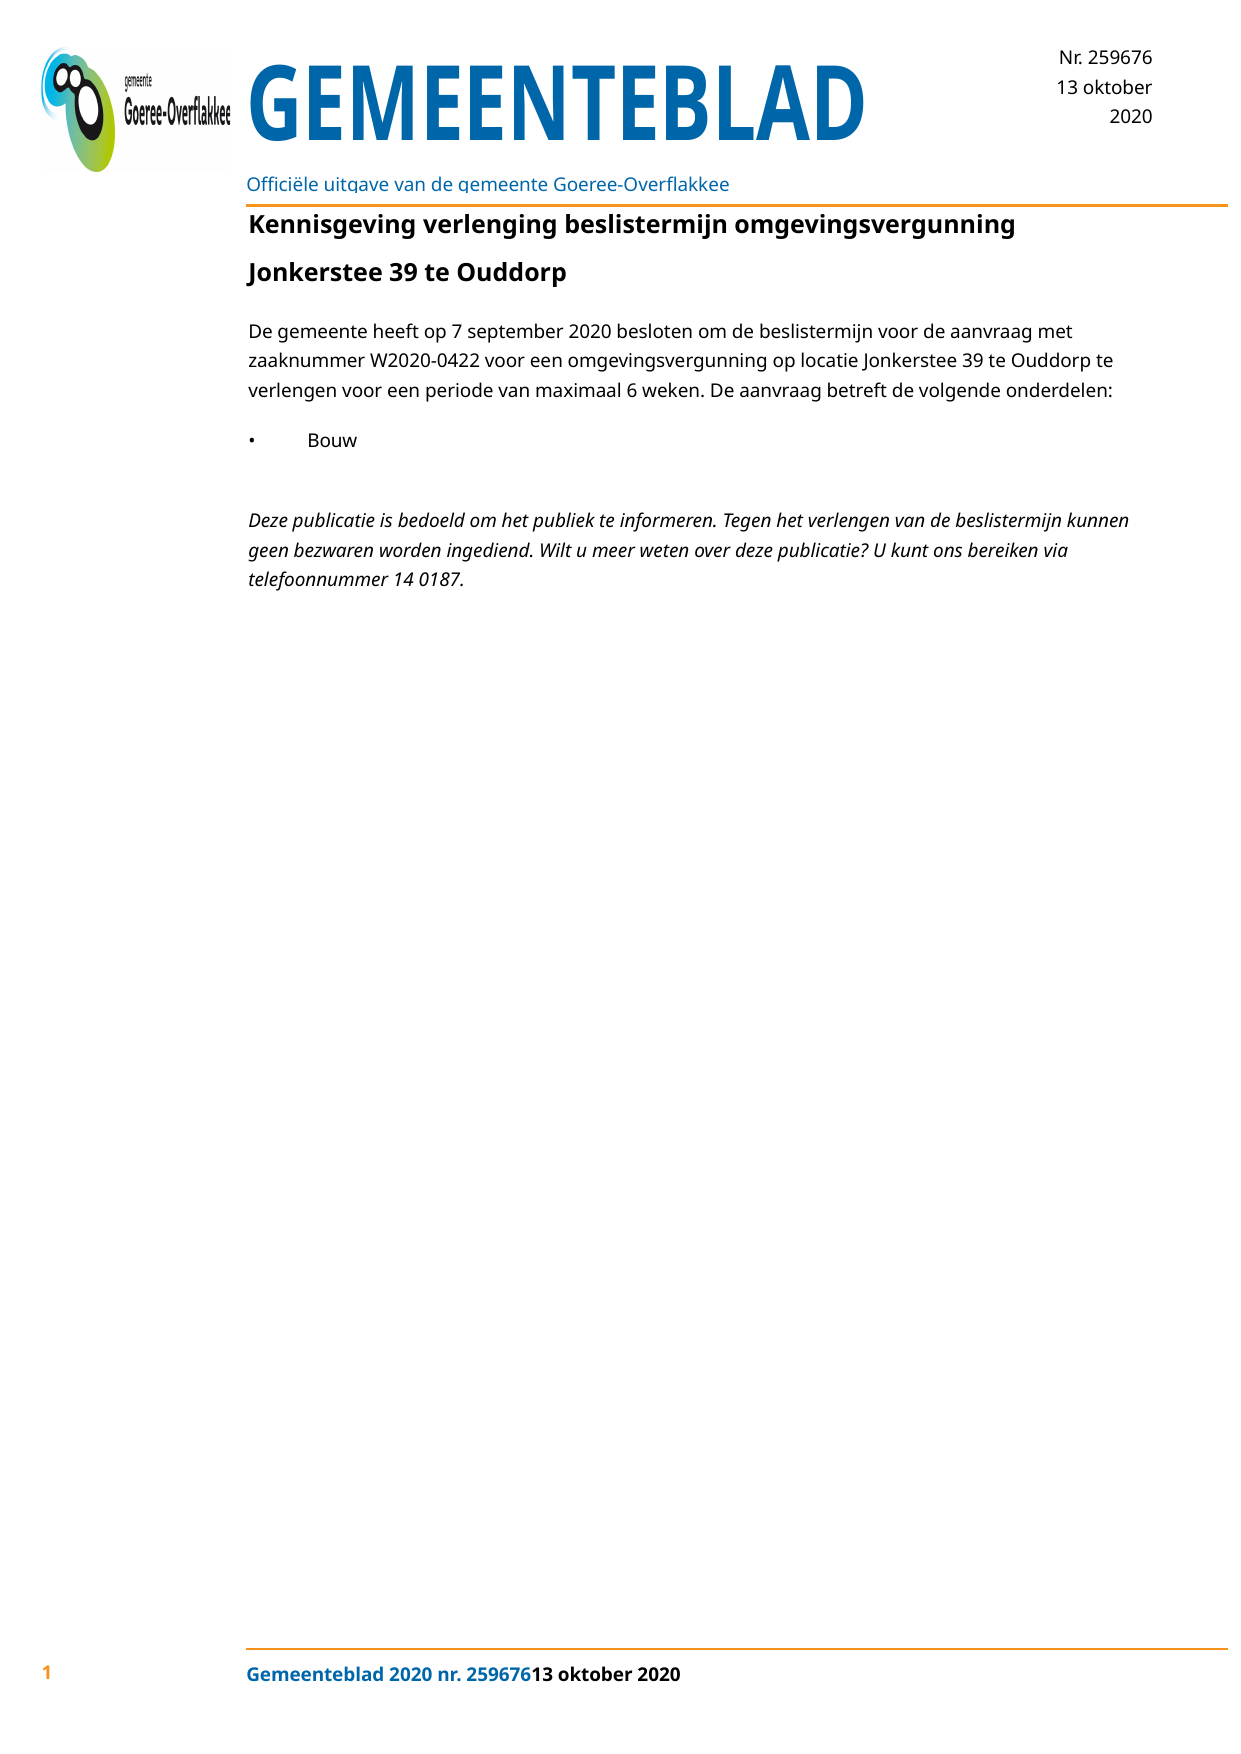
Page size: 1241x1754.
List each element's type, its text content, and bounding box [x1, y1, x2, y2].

list Bouw [248, 427, 1152, 453]
text Kennisgeving verlenging beslistermijn omgevingsvergunning Jonkerstee 39 te Ouddorp [248, 207, 1152, 288]
text De gemeente heeft op 7 september 2020 besloten om de beslistermijn voor de aanvraag met zaaknummer W2020-0422 voor een omgevingsvergunning op locatie Jonkerstee 39 te Ouddorp te verlengen voor een periode van maximaal 6 weken. De aanvraag betreft de volgende onderdelen: [248, 318, 1152, 403]
text Deze publicatie is bedoeld om het publiek te informeren. Tegen het verlengen van de beslistermijn kunnen geen bezwaren worden ingediend. Wilt u meer weten over deze publicatie? U kunt ons bereiken via telefoonnummer 14 0187. [248, 507, 1152, 592]
picture [41, 47, 231, 172]
